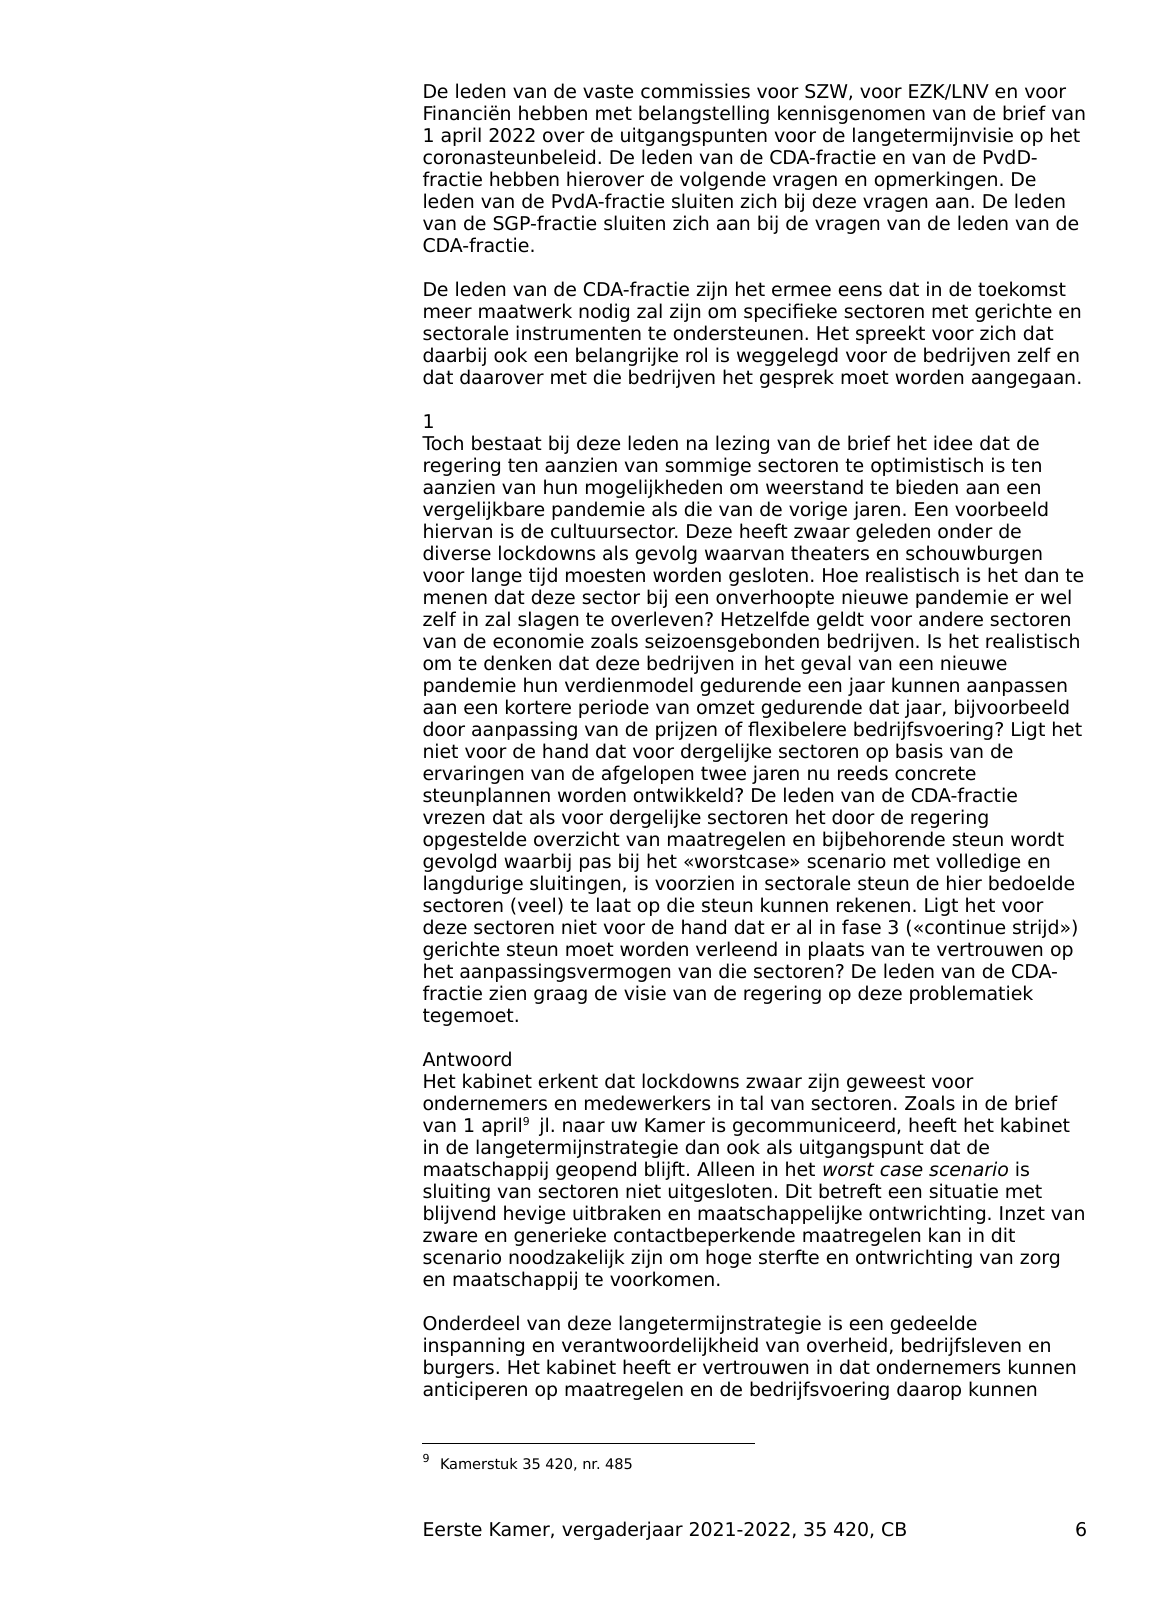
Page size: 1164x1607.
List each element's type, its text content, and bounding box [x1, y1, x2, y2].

text De leden van de vaste commissies voor SZW, voor EZK/LNV en voor Financiën hebben met belangstelling kennisgenomen van de brief van 1 april 2022 over de uitgangspunten voor de langetermijnvisie op het coronasteunbeleid. De leden van de CDA-fractie en van de PvdD-fractie hebben hierover de volgende vragen en opmerkingen. De leden van de PvdA-fractie sluiten zich bij deze vragen aan. De leden van de SGP-fractie sluiten zich aan bij de vragen van de leden van de CDA-fractie. [422, 81, 1087, 257]
text 1 [422, 411, 1087, 433]
text Antwoord [422, 1049, 1087, 1071]
text Toch bestaat bij deze leden na lezing van de brief het idee dat de regering ten aanzien van sommige sectoren te optimistisch is ten aanzien van hun mogelijkheden om weerstand te bieden aan een vergelijkbare pandemie als die van de vorige jaren. Een voorbeeld hiervan is de cultuursector. Deze heeft zwaar geleden onder de diverse lockdowns als gevolg waarvan theaters en schouwburgen voor lange tijd moesten worden gesloten. Hoe realistisch is het dan te menen dat deze sector bij een onverhoopte nieuwe pandemie er wel zelf in zal slagen te overleven? Hetzelfde geldt voor andere sectoren van de economie zoals seizoensgebonden bedrijven. Is het realistisch om te denken dat deze bedrijven in het geval van een nieuwe pandemie hun verdienmodel gedurende een jaar kunnen aanpassen aan een kortere periode van omzet gedurende dat jaar, bijvoorbeeld door aanpassing van de prijzen of flexibelere bedrijfsvoering? Ligt het niet voor de hand dat voor dergelijke sectoren op basis van de ervaringen van de afgelopen twee jaren nu reeds concrete steunplannen worden ontwikkeld? De leden van de CDA-fractie vrezen dat als voor dergelijke sectoren het door de regering opgestelde overzicht van maatregelen en bijbehorende steun wordt gevolgd waarbij pas bij het «worstcase» scenario met volledige en langdurige sluitingen, is voorzien in sectorale steun de hier bedoelde sectoren (veel) te laat op die steun kunnen rekenen. Ligt het voor deze sectoren niet voor de hand dat er al in fase 3 («continue strijd») gerichte steun moet worden verleend in plaats van te vertrouwen op het aanpassingsvermogen van die sectoren? De leden van de CDA-fractie zien graag de visie van de regering op deze problematiek tegemoet. [422, 433, 1087, 1027]
text Het kabinet erkent dat lockdowns zwaar zijn geweest voor ondernemers en medewerkers in tal van sectoren. Zoals in de brief van 1 april jl. naar uw Kamer is gecommuniceerd, heeft het kabinet in de langetermijnstrategie dan ook als uitgangspunt dat de maatschappij geopend blijft. Alleen in het worst case scenario is sluiting van sectoren niet uitgesloten. Dit betreft een situatie met blijvend hevige uitbraken en maatschappelijke ontwrichting. Inzet van zware en generieke contactbeperkende maatregelen kan in dit scenario noodzakelijk zijn om hoge sterfte en ontwrichting van zorg en maatschappij te voorkomen. [422, 1071, 1087, 1291]
text Onderdeel van deze langetermijnstrategie is een gedeelde inspanning en verantwoordelijkheid van overheid, bedrijfsleven en burgers. Het kabinet heeft er vertrouwen in dat ondernemers kunnen anticiperen op maatregelen en de bedrijfsvoering daarop kunnen [422, 1313, 1087, 1401]
text De leden van de CDA-fractie zijn het ermee eens dat in de toekomst meer maatwerk nodig zal zijn om specifieke sectoren met gerichte en sectorale instrumenten te ondersteunen. Het spreekt voor zich dat daarbij ook een belangrijke rol is weggelegd voor de bedrijven zelf en dat daarover met die bedrijven het gesprek moet worden aangegaan. [422, 279, 1087, 389]
text Kamerstuk 35 420, nr. 485 [422, 1452, 1087, 1474]
